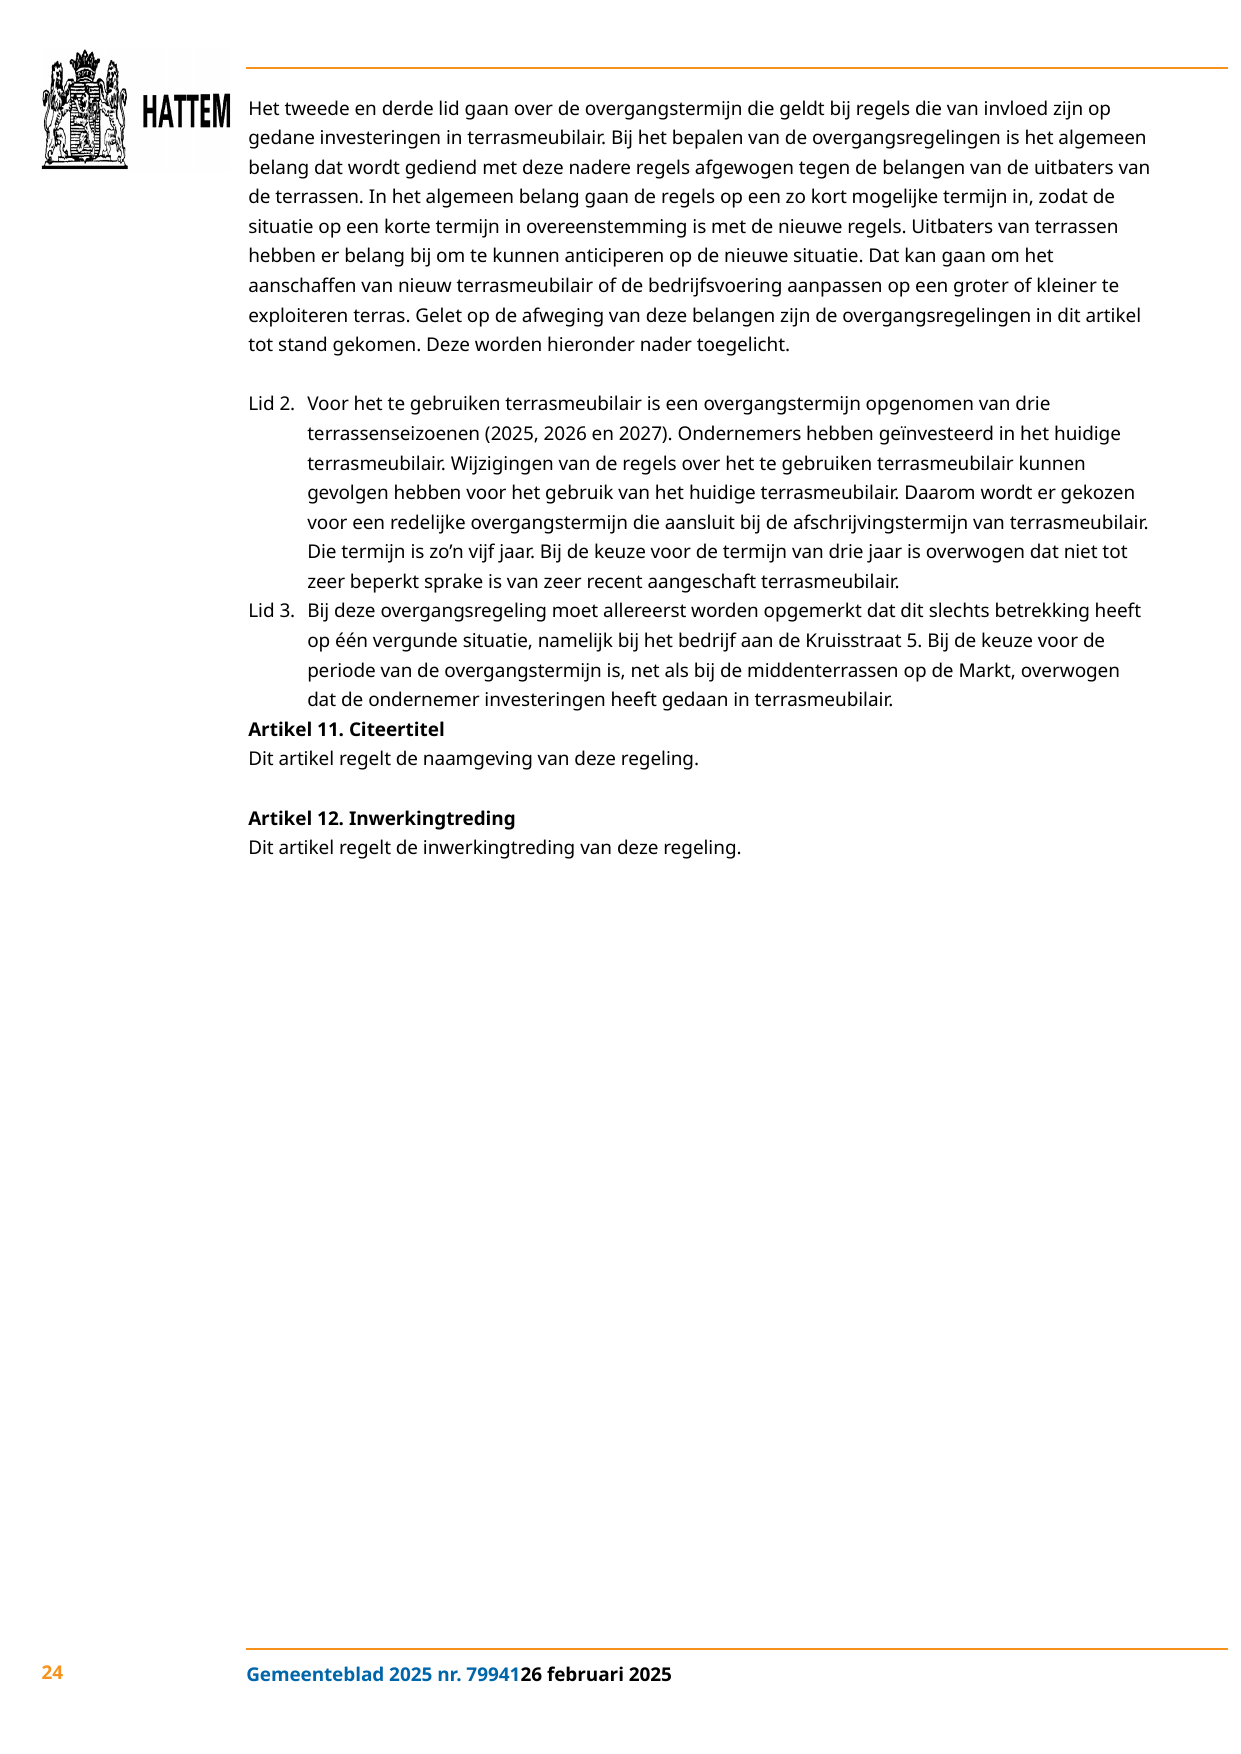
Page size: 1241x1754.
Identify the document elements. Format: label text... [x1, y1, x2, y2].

picture [41, 47, 231, 172]
list Bij deze overgangsregeling moet allereerst worden opgemerkt dat dit slechts betrekking heeft op één vergunde situatie, namelijk bij het bedrijf aan de Kruisstraat 5. Bij de keuze voor de periode van de overgangstermijn is, net als bij de middenterrassen op de Markt, overwogen dat de ondernemer investeringen heeft gedaan in terrasmeubilair. [248, 598, 1152, 712]
text Het tweede en derde lid gaan over de overgangstermijn die geldt bij regels die van invloed zijn op gedane investeringen in terrasmeubilair. Bij het bepalen van de overgangsregelingen is het algemeen belang dat wordt gediend met deze nadere regels afgewogen tegen de belangen van de uitbaters van de terrassen. In het algemeen belang gaan de regels op een zo kort mogelijke termijn in, zodat de situatie op een korte termijn in overeenstemming is met de nieuwe regels. Uitbaters van terrassen hebben er belang bij om te kunnen anticiperen op de nieuwe situatie. Dat kan gaan om het aanschaffen van nieuw terrasmeubilair of de bedrijfsvoering aanpassen op een groter of kleiner te exploiteren terras. Gelet op de afweging van deze belangen zijn de overgangsregelingen in dit artikel tot stand gekomen. Deze worden hieronder nader toegelicht. [248, 95, 1152, 357]
list Voor het te gebruiken terrasmeubilair is een overgangstermijn opgenomen van drie terrassenseizoenen (2025, 2026 en 2027). Ondernemers hebben geïnvesteerd in het huidige terrasmeubilair. Wijzigingen van de regels over het te gebruiken terrasmeubilair kunnen gevolgen hebben voor het gebruik van het huidige terrasmeubilair. Daarom wordt er gekozen voor een redelijke overgangstermijn die aansluit bij de afschrijvingstermijn van terrasmeubilair. Die termijn is zo’n vijf jaar. Bij de keuze voor de termijn van drie jaar is overwogen dat niet tot zeer beperkt sprake is van zeer recent aangeschaft terrasmeubilair. [248, 391, 1152, 594]
text Artikel 11. Citeertitel [248, 716, 1152, 742]
text Dit artikel regelt de naamgeving van deze regeling. [248, 746, 1152, 771]
text Artikel 12. Inwerkingtreding [248, 805, 1152, 831]
text Dit artikel regelt de inwerkingtreding van deze regeling. [248, 834, 1152, 860]
